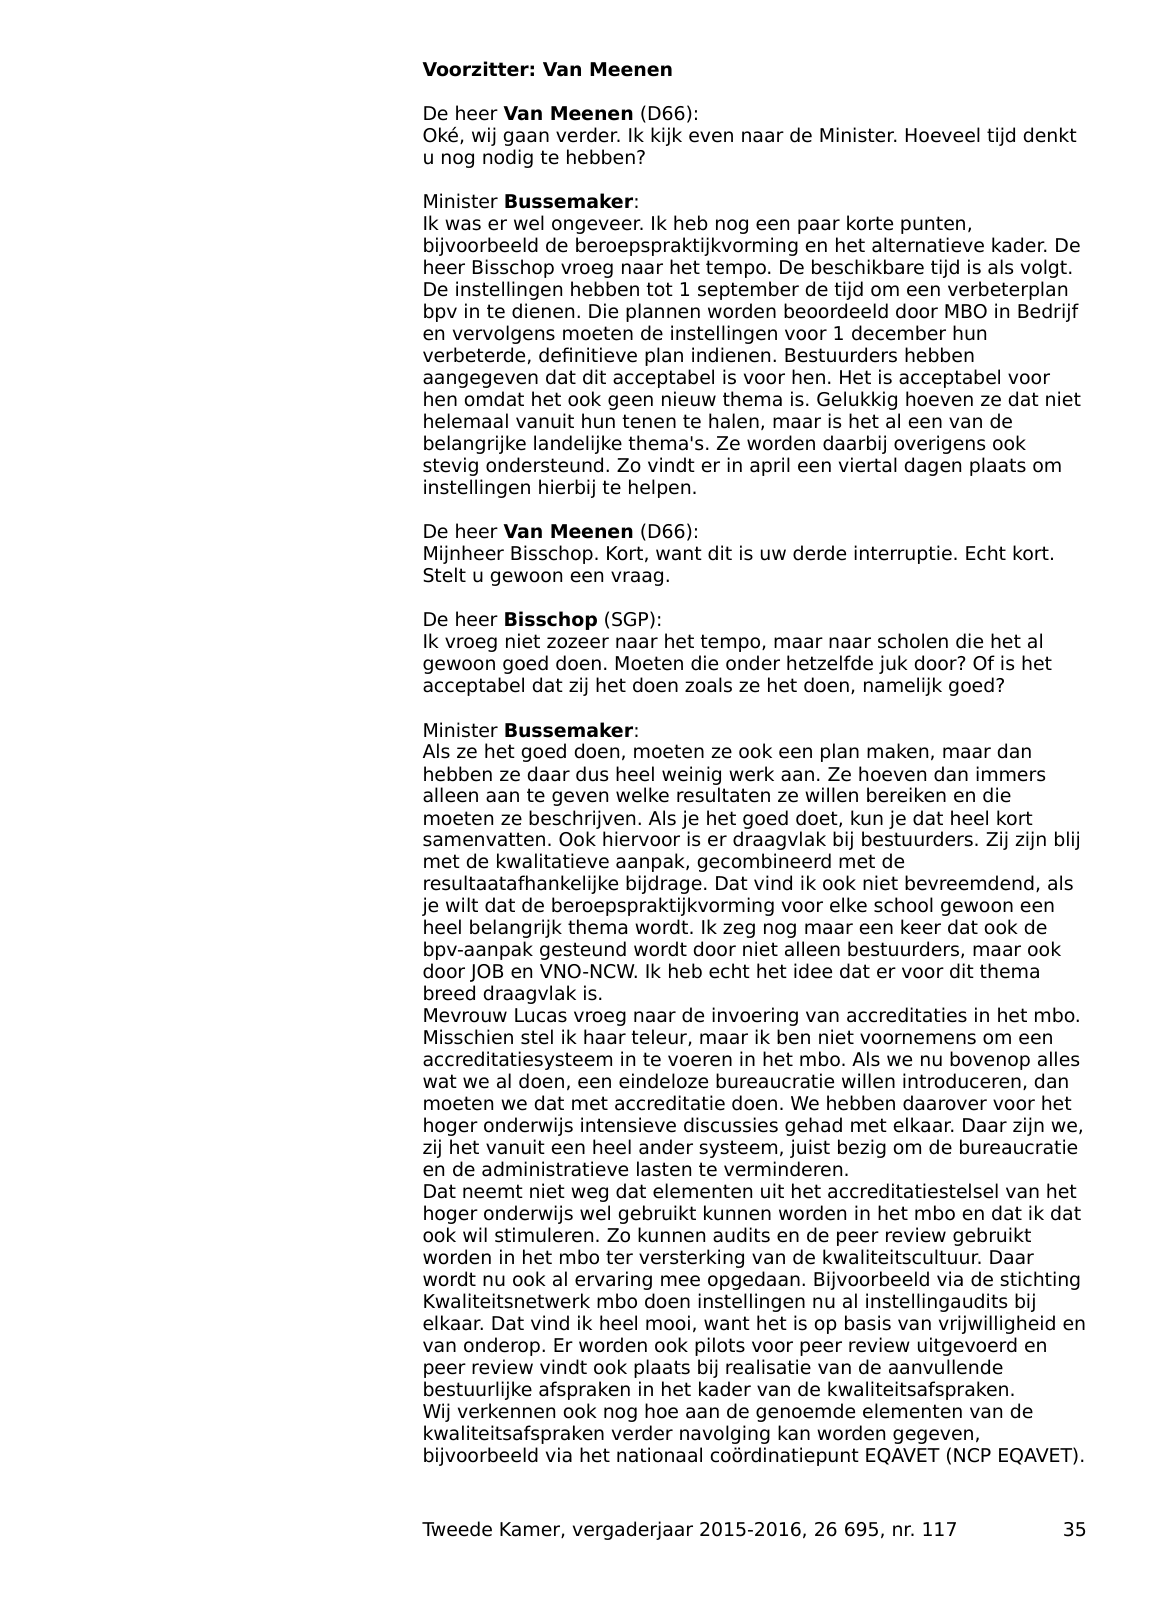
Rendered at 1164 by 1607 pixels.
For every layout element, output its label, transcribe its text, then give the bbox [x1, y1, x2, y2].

text Ik vroeg niet zozeer naar het tempo, maar naar scholen die het al gewoon goed doen. Moeten die onder hetzelfde juk door? Of is het acceptabel dat zij het doen zoals ze het doen, namelijk goed? [422, 631, 1087, 697]
text Als ze het goed doen, moeten ze ook een plan maken, maar dan hebben ze daar dus heel weinig werk aan. Ze hoeven dan immers alleen aan te geven welke resultaten ze willen bereiken en die moeten ze beschrijven. Als je het goed doet, kun je dat heel kort samenvatten. Ook hiervoor is er draagvlak bij bestuurders. Zij zijn blij met de kwalitatieve aanpak, gecombineerd met de resultaatafhankelijke bijdrage. Dat vind ik ook niet bevreemdend, als je wilt dat de beroepspraktijkvorming voor elke school gewoon een heel belangrijk thema wordt. Ik zeg nog maar een keer dat ook de bpv-aanpak gesteund wordt door niet alleen bestuurders, maar ook door JOB en VNO-NCW. Ik heb echt het idee dat er voor dit thema breed draagvlak is. [422, 741, 1087, 1005]
text Ik was er wel ongeveer. Ik heb nog een paar korte punten, bijvoorbeeld de beroepspraktijkvorming en het alternatieve kader. De heer Bisschop vroeg naar het tempo. De beschikbare tijd is als volgt. De instellingen hebben tot 1 september de tijd om een verbeterplan bpv in te dienen. Die plannen worden beoordeeld door MBO in Bedrijf en vervolgens moeten de instellingen voor 1 december hun verbeterde, definitieve plan indienen. Bestuurders hebben aangegeven dat dit acceptabel is voor hen. Het is acceptabel voor hen omdat het ook geen nieuw thema is. Gelukkig hoeven ze dat niet helemaal vanuit hun tenen te halen, maar is het al een van de belangrijke landelijke thema's. Ze worden daarbij overigens ook stevig ondersteund. Zo vindt er in april een viertal dagen plaats om instellingen hierbij te helpen. [422, 213, 1087, 499]
text Mevrouw Lucas vroeg naar de invoering van accreditaties in het mbo. Misschien stel ik haar teleur, maar ik ben niet voornemens om een accreditatiesysteem in te voeren in het mbo. Als we nu bovenop alles wat we al doen, een eindeloze bureaucratie willen introduceren, dan moeten we dat met accreditatie doen. We hebben daarover voor het hoger onderwijs intensieve discussies gehad met elkaar. Daar zijn we, zij het vanuit een heel ander systeem, juist bezig om de bureaucratie en de administratieve lasten te verminderen. [422, 1005, 1087, 1181]
subtitle Voorzitter: Van Meenen [422, 59, 1087, 81]
text Minister Bussemaker: [422, 719, 1087, 741]
text Dat neemt niet weg dat elementen uit het accreditatiestelsel van het hoger onderwijs wel gebruikt kunnen worden in het mbo en dat ik dat ook wil stimuleren. Zo kunnen audits en de peer review gebruikt worden in het mbo ter versterking van de kwaliteitscultuur. Daar wordt nu ook al ervaring mee opgedaan. Bijvoorbeeld via de stichting Kwaliteitsnetwerk mbo doen instellingen nu al instellingaudits bij elkaar. Dat vind ik heel mooi, want het is op basis van vrijwilligheid en van onderop. Er worden ook pilots voor peer review uitgevoerd en peer review vindt ook plaats bij realisatie van de aanvullende bestuurlijke afspraken in het kader van de kwaliteitsafspraken. [422, 1181, 1087, 1401]
text De heer Van Meenen (D66): [422, 521, 1087, 543]
text Oké, wij gaan verder. Ik kijk even naar de Minister. Hoeveel tijd denkt u nog nodig te hebben? [422, 125, 1087, 169]
text De heer Bisschop (SGP): [422, 609, 1087, 631]
text Mijnheer Bisschop. Kort, want dit is uw derde interruptie. Echt kort. Stelt u gewoon een vraag. [422, 543, 1087, 587]
text De heer Van Meenen (D66): [422, 103, 1087, 125]
text Minister Bussemaker: [422, 191, 1087, 213]
text Wij verkennen ook nog hoe aan de genoemde elementen van de kwaliteitsafspraken verder navolging kan worden gegeven, bijvoorbeeld via het nationaal coördinatiepunt EQAVET (NCP EQAVET). [422, 1401, 1087, 1467]
